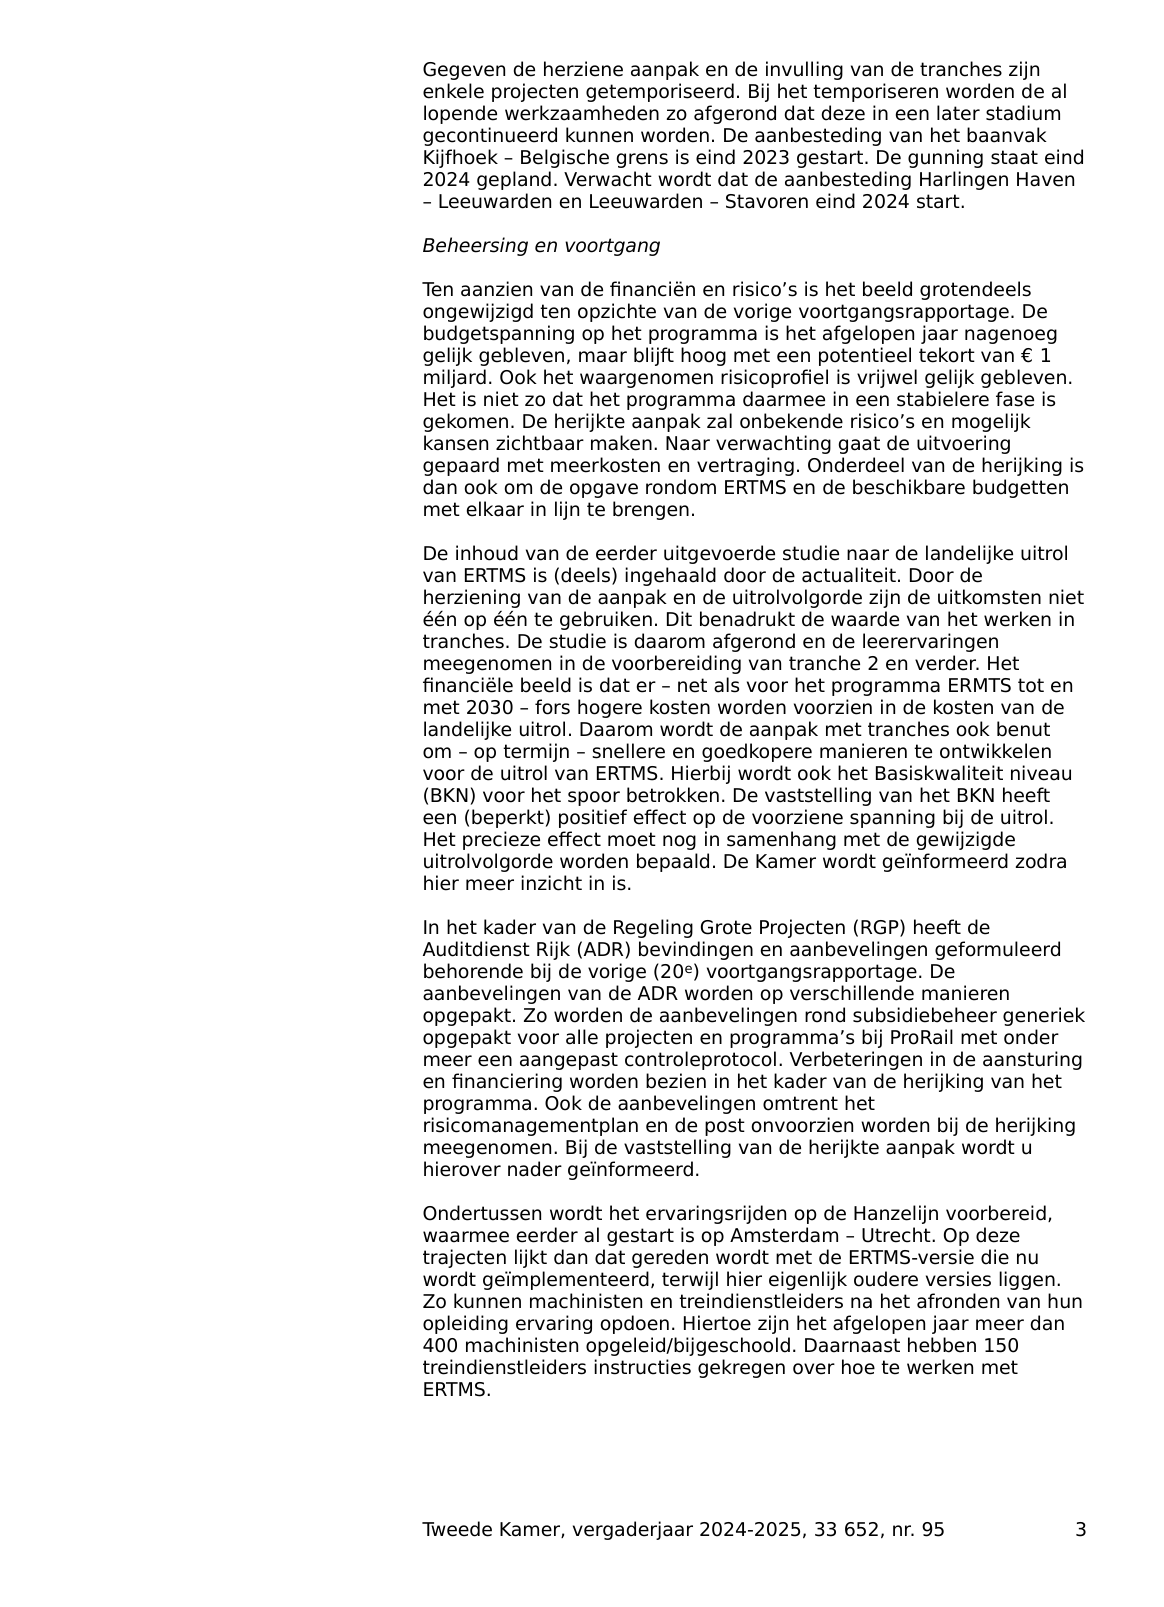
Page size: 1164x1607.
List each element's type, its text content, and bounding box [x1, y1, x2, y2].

text In het kader van de Regeling Grote Projecten (RGP) heeft de Auditdienst Rijk (ADR) bevindingen en aanbevelingen geformuleerd behorende bij de vorige (20e) voortgangsrapportage. De aanbevelingen van de ADR worden op verschillende manieren opgepakt. Zo worden de aanbevelingen rond subsidiebeheer generiek opgepakt voor alle projecten en programma’s bij ProRail met onder meer een aangepast controleprotocol. Verbeteringen in de aansturing en financiering worden bezien in het kader van de herijking van het programma. Ook de aanbevelingen omtrent het risicomanagementplan en de post onvoorzien worden bij de herijking meegenomen. Bij de vaststelling van de herijkte aanpak wordt u hierover nader geïnformeerd. [422, 917, 1087, 1181]
text De inhoud van de eerder uitgevoerde studie naar de landelijke uitrol van ERTMS is (deels) ingehaald door de actualiteit. Door de herziening van de aanpak en de uitrolvolgorde zijn de uitkomsten niet één op één te gebruiken. Dit benadrukt de waarde van het werken in tranches. De studie is daarom afgerond en de leerervaringen meegenomen in de voorbereiding van tranche 2 en verder. Het financiële beeld is dat er – net als voor het programma ERMTS tot en met 2030 – fors hogere kosten worden voorzien in de kosten van de landelijke uitrol. Daarom wordt de aanpak met tranches ook benut om – op termijn – snellere en goedkopere manieren te ontwikkelen voor de uitrol van ERTMS. Hierbij wordt ook het Basiskwaliteit niveau (BKN) voor het spoor betrokken. De vaststelling van het BKN heeft een (beperkt) positief effect op de voorziene spanning bij de uitrol. Het precieze effect moet nog in samenhang met de gewijzigde uitrolvolgorde worden bepaald. De Kamer wordt geïnformeerd zodra hier meer inzicht in is. [422, 543, 1087, 895]
text Ten aanzien van de financiën en risico’s is het beeld grotendeels ongewijzigd ten opzichte van de vorige voortgangsrapportage. De budgetspanning op het programma is het afgelopen jaar nagenoeg gelijk gebleven, maar blijft hoog met een potentieel tekort van € 1 miljard. Ook het waargenomen risicoprofiel is vrijwel gelijk gebleven. Het is niet zo dat het programma daarmee in een stabielere fase is gekomen. De herijkte aanpak zal onbekende risico’s en mogelijk kansen zichtbaar maken. Naar verwachting gaat de uitvoering gepaard met meerkosten en vertraging. Onderdeel van de herijking is dan ook om de opgave rondom ERTMS en de beschikbare budgetten met elkaar in lijn te brengen. [422, 279, 1087, 521]
text Ondertussen wordt het ervaringsrijden op de Hanzelijn voorbereid, waarmee eerder al gestart is op Amsterdam – Utrecht. Op deze trajecten lijkt dan dat gereden wordt met de ERTMS-versie die nu wordt geïmplementeerd, terwijl hier eigenlijk oudere versies liggen. Zo kunnen machinisten en treindienstleiders na het afronden van hun opleiding ervaring opdoen. Hiertoe zijn het afgelopen jaar meer dan 400 machinisten opgeleid/bijgeschoold. Daarnaast hebben 150 treindienstleiders instructies gekregen over hoe te werken met ERTMS. [422, 1203, 1087, 1401]
subtitle Beheersing en voortgang [422, 235, 1087, 257]
text Gegeven de herziene aanpak en de invulling van de tranches zijn enkele projecten getemporiseerd. Bij het temporiseren worden de al lopende werkzaamheden zo afgerond dat deze in een later stadium gecontinueerd kunnen worden. De aanbesteding van het baanvak Kijfhoek – Belgische grens is eind 2023 gestart. De gunning staat eind 2024 gepland. Verwacht wordt dat de aanbesteding Harlingen Haven – Leeuwarden en Leeuwarden – Stavoren eind 2024 start. [422, 59, 1087, 213]
